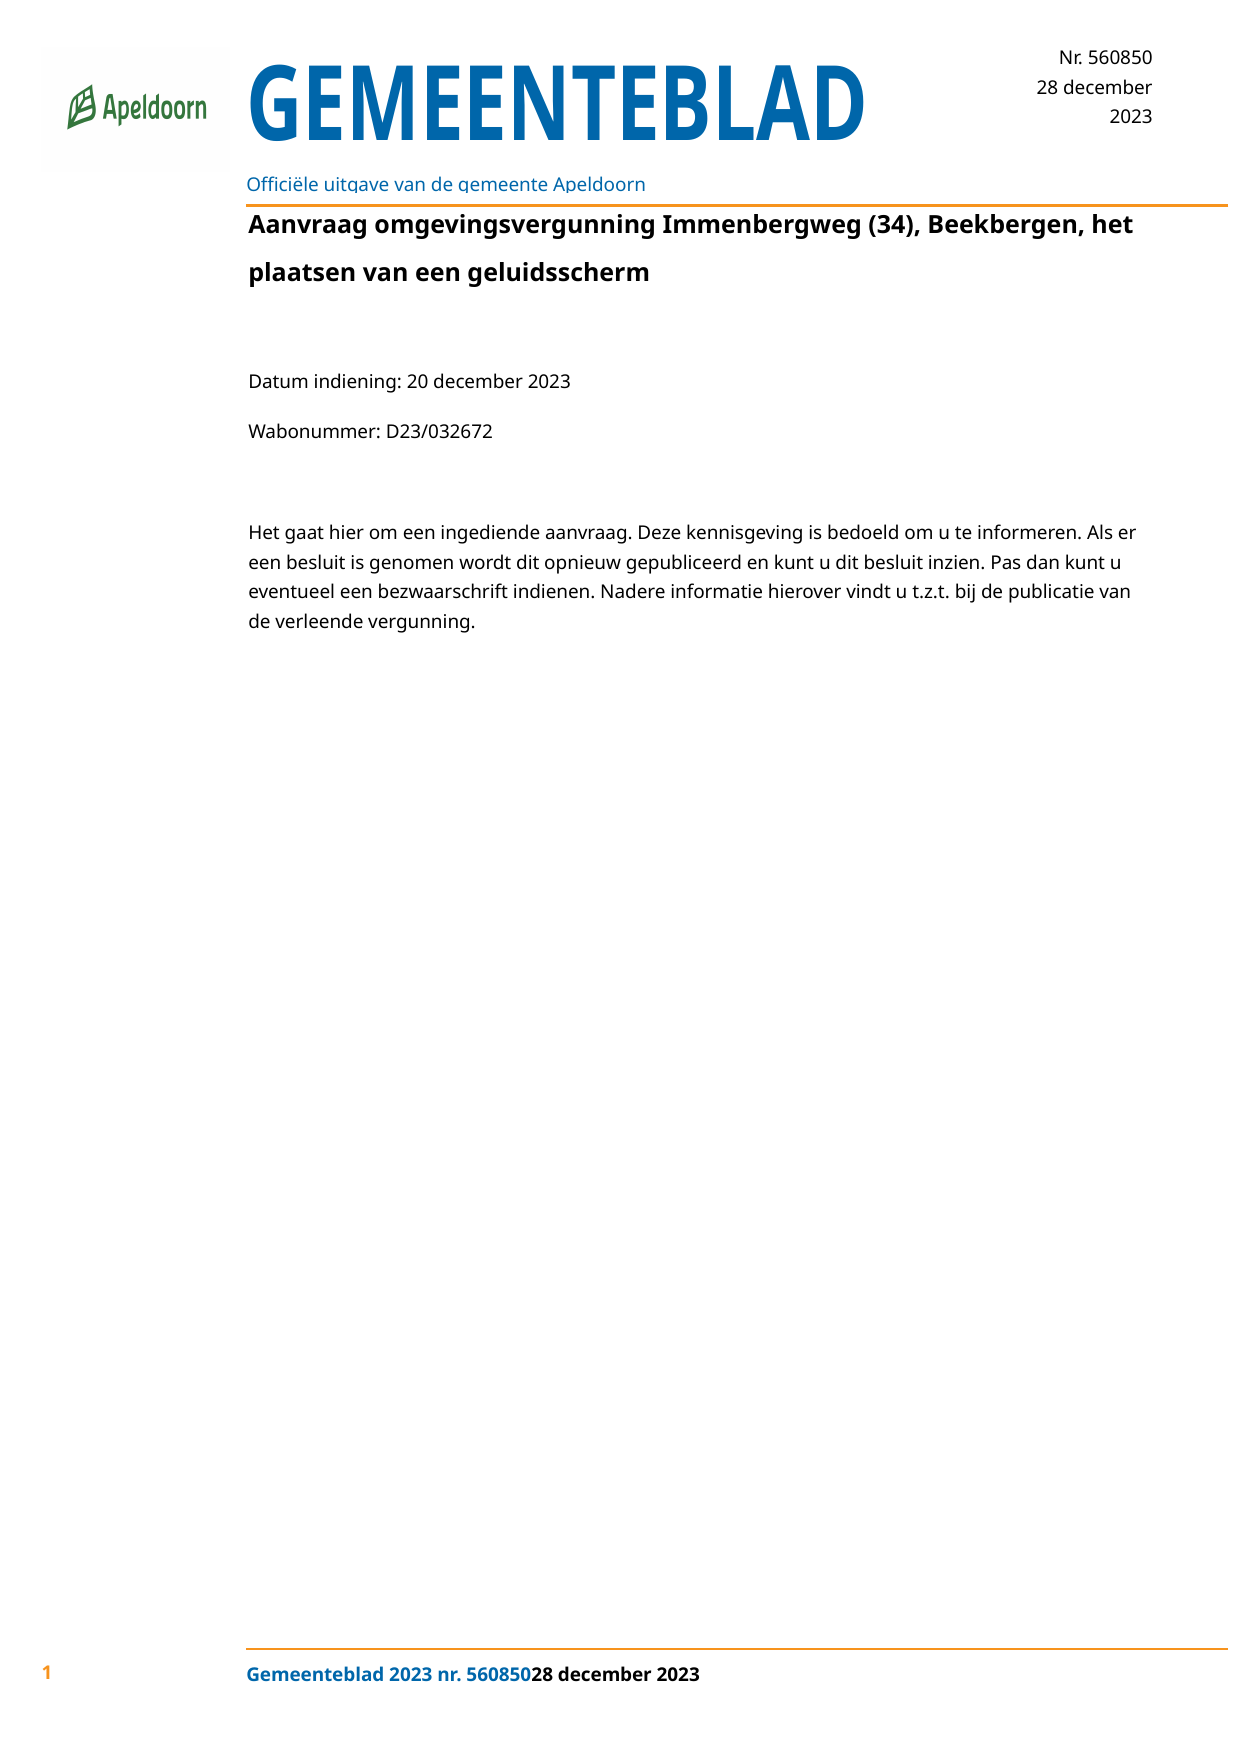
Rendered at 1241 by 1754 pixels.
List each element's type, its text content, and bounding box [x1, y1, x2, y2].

text Datum indiening: 20 december 2023 [248, 368, 1152, 394]
text Het gaat hier om een ingediende aanvraag. Deze kennisgeving is bedoeld om u te informeren. Als er een besluit is genomen wordt dit opnieuw gepubliceerd en kunt u dit besluit inzien. Pas dan kunt u eventueel een bezwaarschrift indienen. Nadere informatie hierover vindt u t.z.t. bij de publicatie van de verleende vergunning. [248, 519, 1152, 634]
picture [41, 47, 231, 172]
text Aanvraag omgevingsvergunning Immenbergweg (34), Beekbergen, het plaatsen van een geluidsscherm [248, 207, 1152, 288]
text Wabonummer: D23/032672 [248, 419, 1152, 444]
